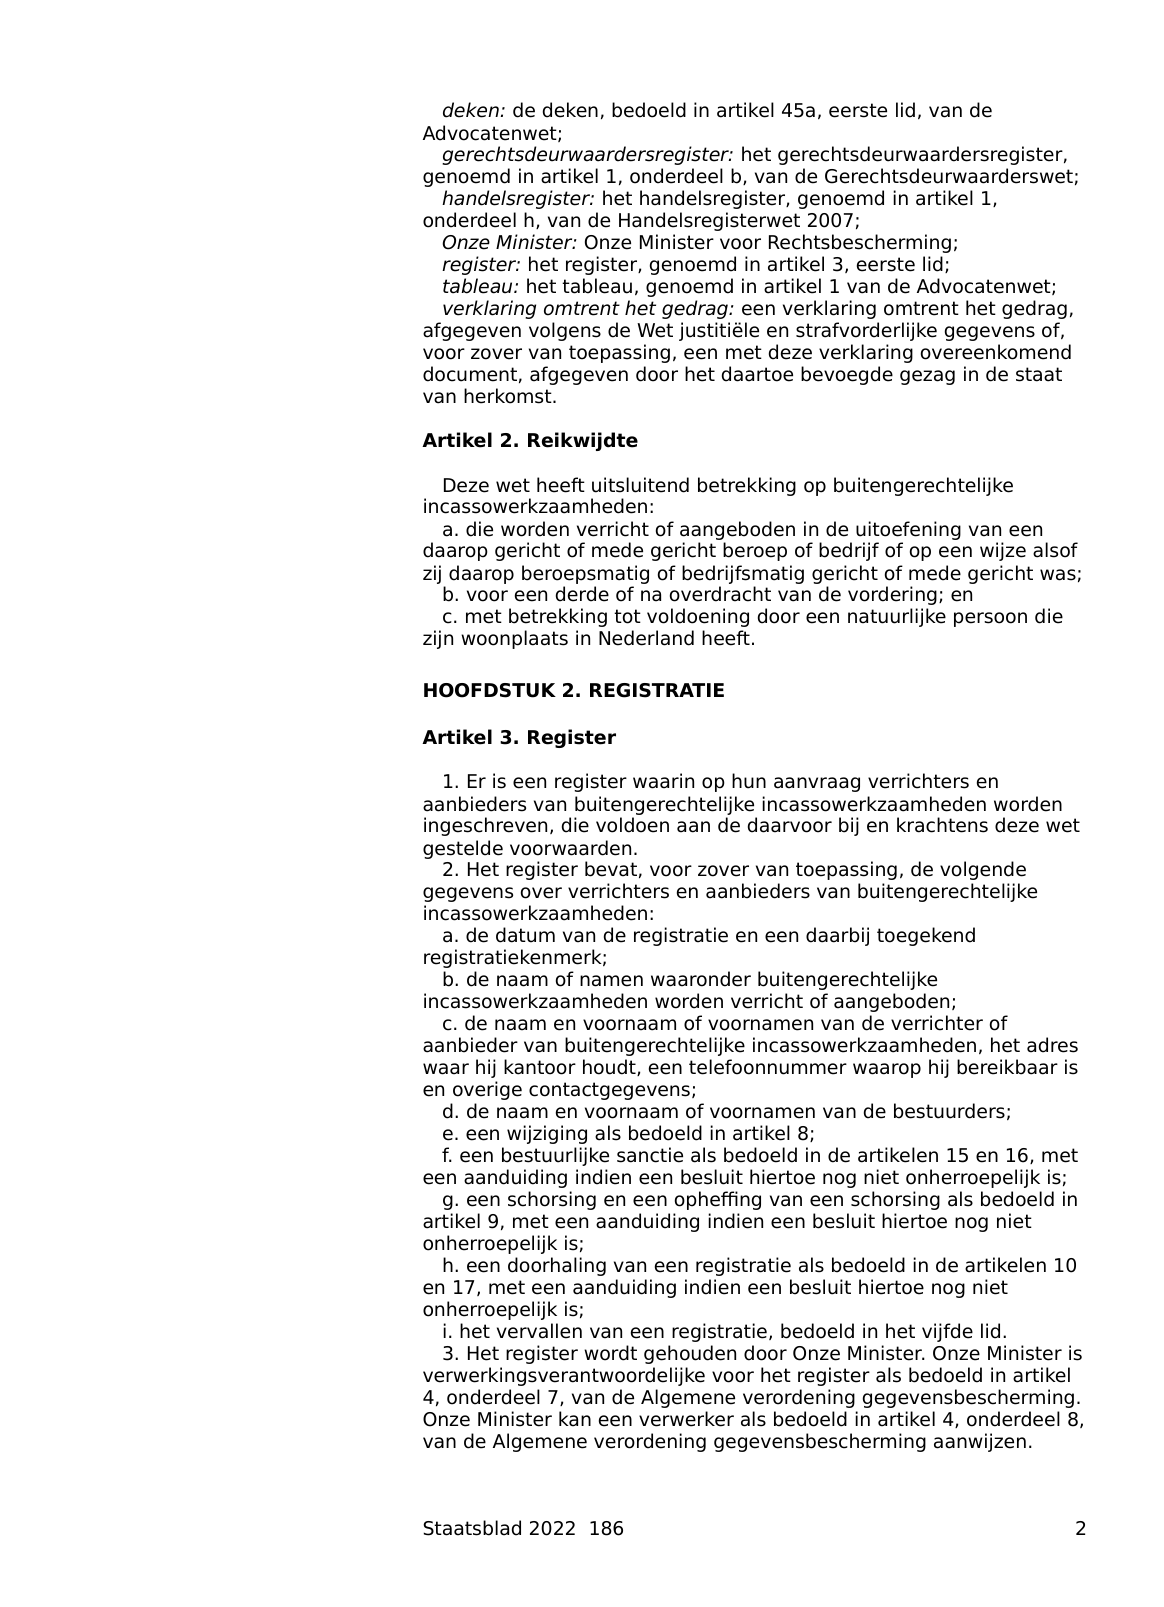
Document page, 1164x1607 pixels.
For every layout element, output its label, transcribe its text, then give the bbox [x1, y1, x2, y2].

text Onze Minister: Onze Minister voor Rechtsbescherming; [422, 232, 1087, 254]
text c. met betrekking tot voldoening door een natuurlijke persoon die zijn woonplaats in Nederland heeft. [422, 606, 1087, 650]
subtitle Artikel 3. Register [422, 727, 1087, 749]
text f. een bestuurlijke sanctie als bedoeld in de artikelen 15 en 16, met een aanduiding indien een besluit hiertoe nog niet onherroepelijk is; [422, 1145, 1087, 1189]
text d. de naam en voornaam of voornamen van de bestuurders; [422, 1101, 1087, 1123]
text Deze wet heeft uitsluitend betrekking op buitengerechtelijke incassowerkzaamheden: [422, 474, 1087, 518]
subtitle HOOFDSTUK 2. REGISTRATIE [422, 680, 1087, 702]
text b. voor een derde of na overdracht van de vordering; en [422, 584, 1087, 606]
text 2. Het register bevat, voor zover van toepassing, de volgende gegevens over verrichters en aanbieders van buitengerechtelijke incassowerkzaamheden: [422, 859, 1087, 925]
text a. de datum van de registratie en een daarbij toegekend registratiekenmerk; [422, 925, 1087, 969]
text c. de naam en voornaam of voornamen van de verrichter of aanbieder van buitengerechtelijke incassowerkzaamheden, het adres waar hij kantoor houdt, een telefoonnummer waarop hij bereikbaar is en overige contactgegevens; [422, 1013, 1087, 1101]
subtitle Artikel 2. Reikwijdte [422, 430, 1087, 452]
text verklaring omtrent het gedrag: een verklaring omtrent het gedrag, afgegeven volgens de Wet justitiële en strafvorderlijke gegevens of, voor zover van toepassing, een met deze verklaring overeenkomend document, afgegeven door het daartoe bevoegde gezag in de staat van herkomst. [422, 298, 1087, 408]
text 1. Er is een register waarin op hun aanvraag verrichters en aanbieders van buitengerechtelijke incassowerkzaamheden worden ingeschreven, die voldoen aan de daarvoor bij en krachtens deze wet gestelde voorwaarden. [422, 771, 1087, 859]
text 3. Het register wordt gehouden door Onze Minister. Onze Minister is verwerkingsverantwoordelijke voor het register als bedoeld in artikel 4, onderdeel 7, van de Algemene verordening gegevensbescherming. Onze Minister kan een verwerker als bedoeld in artikel 4, onderdeel 8, van de Algemene verordening gegevensbescherming aanwijzen. [422, 1343, 1087, 1453]
text g. een schorsing en een opheffing van een schorsing als bedoeld in artikel 9, met een aanduiding indien een besluit hiertoe nog niet onherroepelijk is; [422, 1189, 1087, 1255]
text e. een wijziging als bedoeld in artikel 8; [422, 1123, 1087, 1145]
text a. die worden verricht of aangeboden in de uitoefening van een daarop gericht of mede gericht beroep of bedrijf of op een wijze alsof zij daarop beroepsmatig of bedrijfsmatig gericht of mede gericht was; [422, 518, 1087, 584]
text gerechtsdeurwaardersregister: het gerechtsdeurwaardersregister, genoemd in artikel 1, onderdeel b, van de Gerechtsdeurwaarderswet; [422, 144, 1087, 188]
text b. de naam of namen waaronder buitengerechtelijke incassowerkzaamheden worden verricht of aangeboden; [422, 969, 1087, 1013]
text i. het vervallen van een registratie, bedoeld in het vijfde lid. [422, 1321, 1087, 1343]
text deken: de deken, bedoeld in artikel 45a, eerste lid, van de Advocatenwet; [422, 100, 1087, 144]
text register: het register, genoemd in artikel 3, eerste lid; [422, 254, 1087, 276]
text tableau: het tableau, genoemd in artikel 1 van de Advocatenwet; [422, 276, 1087, 298]
text h. een doorhaling van een registratie als bedoeld in de artikelen 10 en 17, met een aanduiding indien een besluit hiertoe nog niet onherroepelijk is; [422, 1255, 1087, 1321]
text handelsregister: het handelsregister, genoemd in artikel 1, onderdeel h, van de Handelsregisterwet 2007; [422, 188, 1087, 232]
